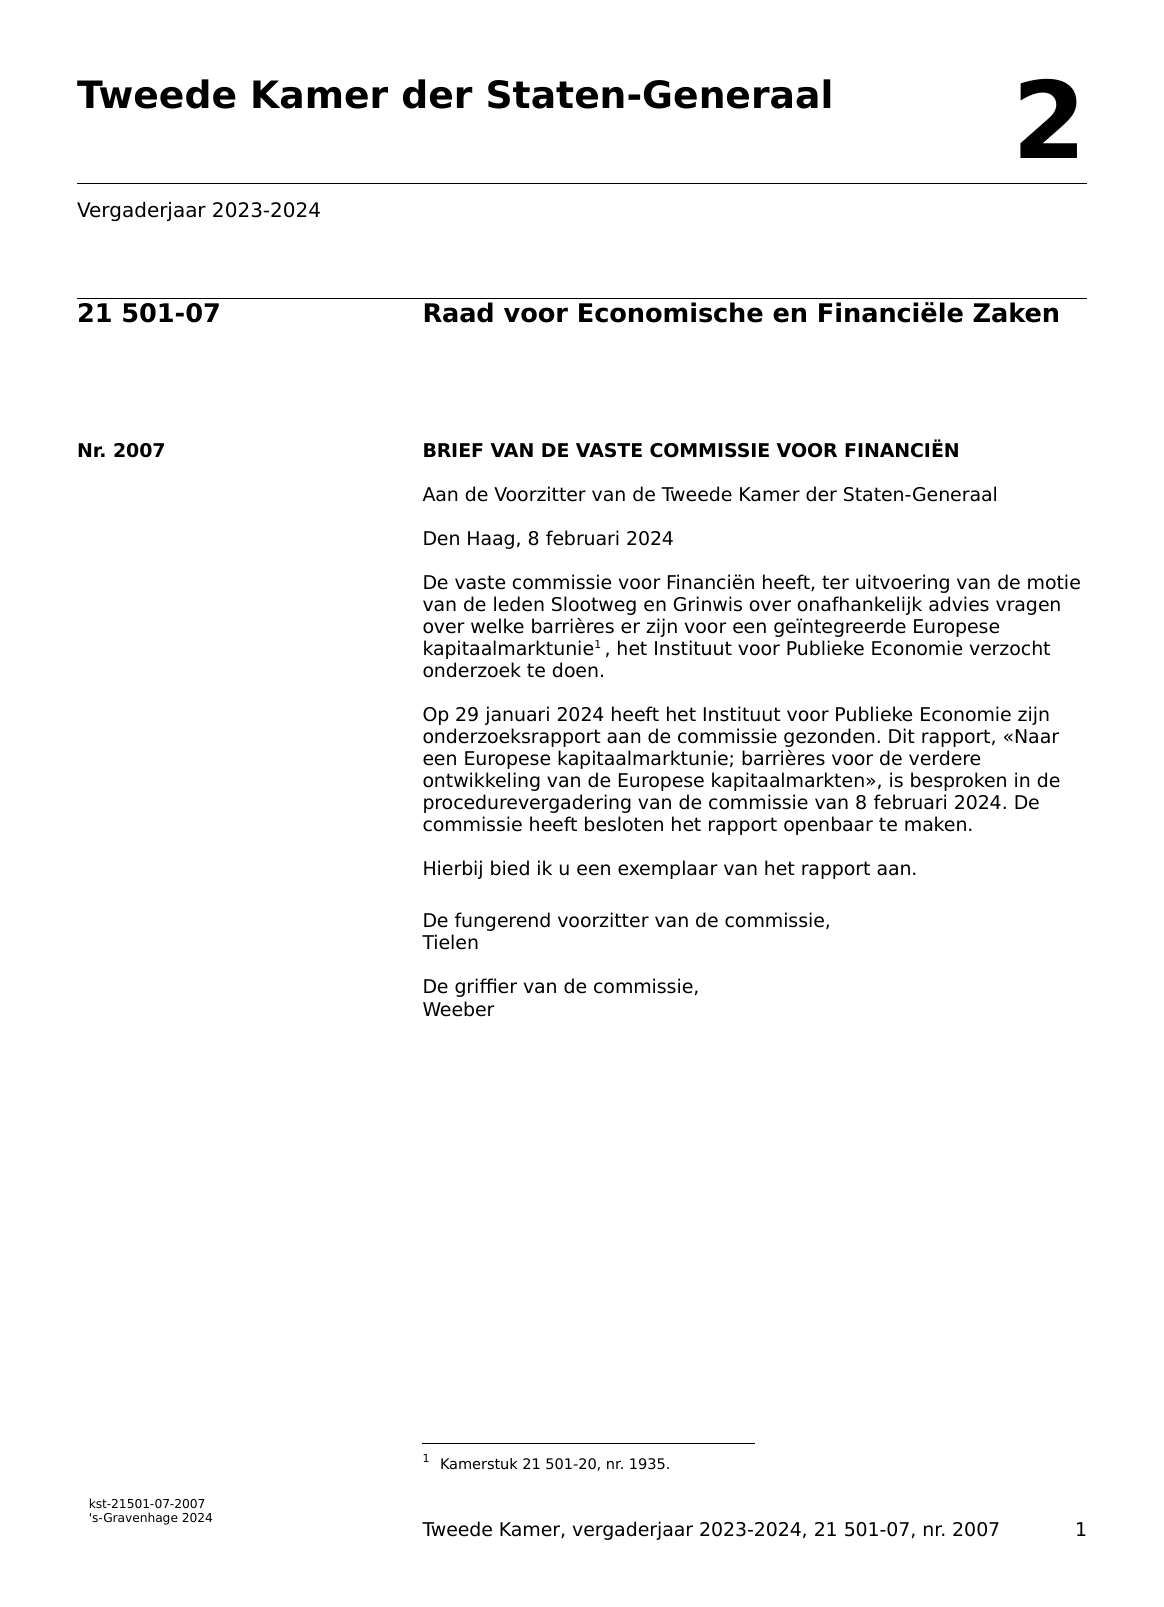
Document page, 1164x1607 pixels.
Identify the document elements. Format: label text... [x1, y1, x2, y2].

subtitle Nr. 2007 BRIEF VAN DE VASTE COMMISSIE VOOR FINANCIËN [77, 440, 1087, 462]
table_cell Vergaderjaar 2023-2024 [77, 184, 1087, 298]
text De fungerend voorzitter van de commissie, Tielen [422, 910, 1087, 954]
text Den Haag, 8 februari 2024 [422, 528, 1087, 550]
text De vaste commissie voor Financiën heeft, ter uitvoering van de motie van de leden Slootweg en Grinwis over onafhankelijk advies vragen over welke barrières er zijn voor een geïntegreerde Europese kapitaalmarktunie, het Instituut voor Publieke Economie verzocht onderzoek te doen. [422, 572, 1087, 682]
text kst-21501-07-2007 [88, 1497, 323, 1511]
text 's-Gravenhage 2024 [88, 1511, 323, 1525]
table_header 2 [886, 59, 1087, 183]
text De griffier van de commissie, Weeber [422, 976, 1087, 1020]
text Aan de Voorzitter van de Tweede Kamer der Staten-Generaal [422, 484, 1087, 506]
table_header Tweede Kamer der Staten-Generaal [77, 59, 886, 183]
text Hierbij bied ik u een exemplaar van het rapport aan. [422, 858, 1087, 880]
text Kamerstuk 21 501-20, nr. 1935. [422, 1452, 1087, 1474]
text Op 29 januari 2024 heeft het Instituut voor Publieke Economie zijn onderzoeksrapport aan de commissie gezonden. Dit rapport, «Naar een Europese kapitaalmarktunie; barrières voor de verdere ontwikkeling van de Europese kapitaalmarkten», is besproken in de procedurevergadering van de commissie van 8 februari 2024. De commissie heeft besloten het rapport openbaar te maken. [422, 704, 1087, 836]
subtitle 21 501-07 Raad voor Economische en Financiële Zaken [77, 299, 1087, 329]
